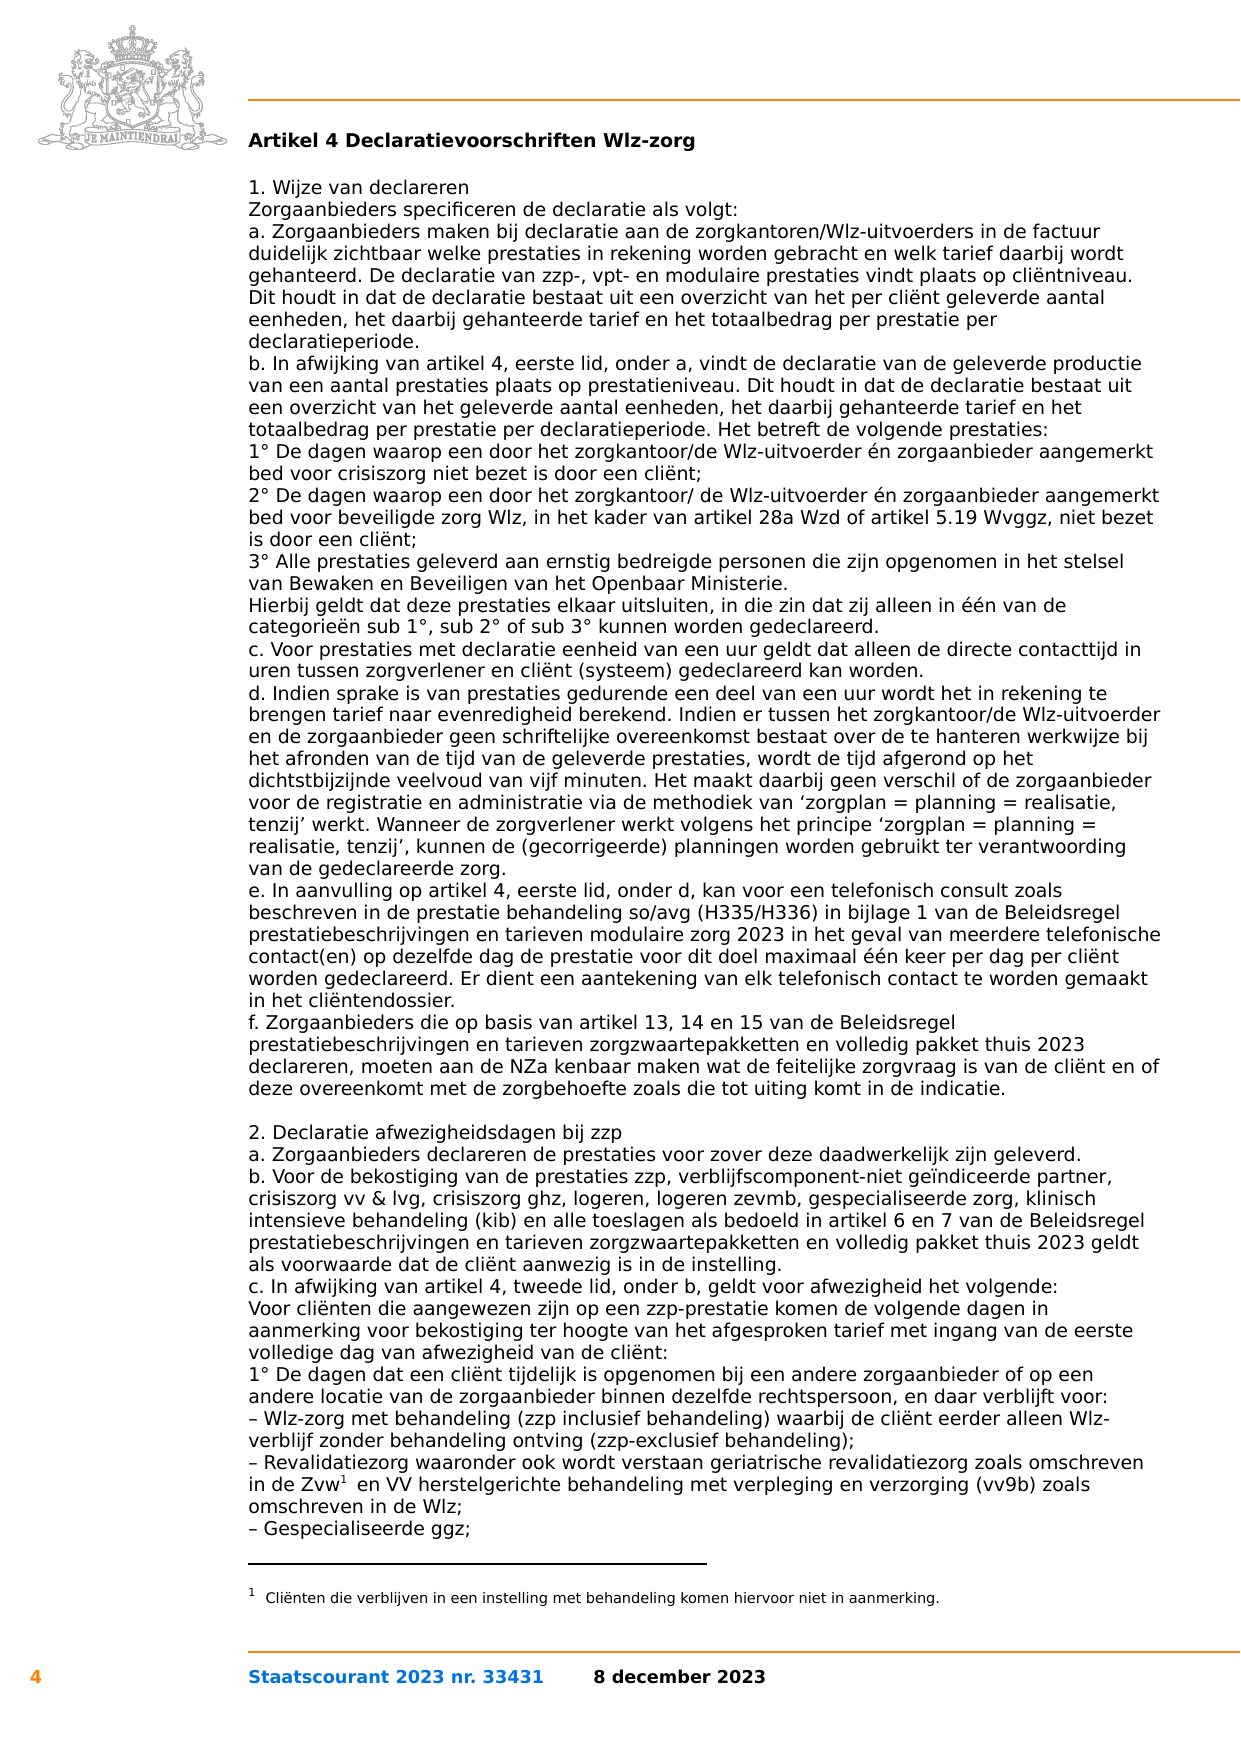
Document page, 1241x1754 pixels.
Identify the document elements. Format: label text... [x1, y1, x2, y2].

text Zorgaanbieders specificeren de declaratie als volgt: [248, 199, 1163, 221]
text e. In aanvulling op artikel 4, eerste lid, onder d, kan voor een telefonisch consult zoals beschreven in de prestatie behandeling so/avg (H335/H336) in bijlage 1 van de Beleidsregel prestatiebeschrijvingen en tarieven modulaire zorg 2023 in het geval van meerdere telefonische contact(en) op dezelfde dag de prestatie voor dit doel maximaal één keer per dag per cliënt worden gedeclareerd. Er dient een aantekening van elk telefonisch contact te worden gemaakt in het cliëntendossier. [248, 880, 1163, 1012]
text 1° De dagen waarop een door het zorgkantoor/de Wlz-uitvoerder én zorgaanbieder aangemerkt bed voor crisiszorg niet bezet is door een cliënt; [248, 441, 1163, 484]
picture [38, 25, 227, 150]
text c. Voor prestaties met declaratie eenheid van een uur geldt dat alleen de directe contacttijd in uren tussen zorgverlener en cliënt (systeem) gedeclareerd kan worden. [248, 638, 1163, 682]
text d. Indien sprake is van prestaties gedurende een deel van een uur wordt het in rekening te brengen tarief naar evenredigheid berekend. Indien er tussen het zorgkantoor/de Wlz-uitvoerder en de zorgaanbieder geen schriftelijke overeenkomst bestaat over de te hanteren werkwijze bij het afronden van de tijd van de geleverde prestaties, wordt de tijd afgerond op het dichtstbijzijnde veelvoud van vijf minuten. Het maakt daarbij geen verschil of de zorgaanbieder voor de registratie en administratie via de methodiek van ‘zorgplan = planning = realisatie, tenzij’ werkt. Wanneer de zorgverlener werkt volgens het principe ‘zorgplan = planning = realisatie, tenzij’, kunnen de (gecorrigeerde) planningen worden gebruikt ter verantwoording van de gedeclareerde zorg. [248, 682, 1163, 880]
text c. In afwijking van artikel 4, tweede lid, onder b, geldt voor afwezigheid het volgende: [248, 1276, 1163, 1298]
text a. Zorgaanbieders declareren de prestaties voor zover deze daadwerkelijk zijn geleverd. [248, 1144, 1163, 1166]
text 1. Wijze van declareren [248, 177, 1163, 199]
text a. Zorgaanbieders maken bij declaratie aan de zorgkantoren/Wlz-uitvoerders in de factuur duidelijk zichtbaar welke prestaties in rekening worden gebracht en welk tarief daarbij wordt gehanteerd. De declaratie van zzp-, vpt- en modulaire prestaties vindt plaats op cliëntniveau. Dit houdt in dat de declaratie bestaat uit een overzicht van het per cliënt geleverde aantal eenheden, het daarbij gehanteerde tarief en het totaalbedrag per prestatie per declaratieperiode. [248, 221, 1163, 353]
text – Revalidatiezorg waaronder ook wordt verstaan geriatrische revalidatiezorg zoals omschreven in de Zvw en VV herstelgerichte behandeling met verpleging en verzorging (vv9b) zoals omschreven in de Wlz; [248, 1452, 1163, 1517]
text – Gespecialiseerde ggz; [248, 1517, 1163, 1539]
text f. Zorgaanbieders die op basis van artikel 13, 14 en 15 van de Beleidsregel prestatiebeschrijvingen en tarieven zorgzwaartepakketten en volledig pakket thuis 2023 declareren, moeten aan de NZa kenbaar maken wat de feitelijke zorgvraag is van de cliënt en of deze overeenkomt met de zorgbehoefte zoals die tot uiting komt in de indicatie. [248, 1012, 1163, 1100]
subtitle Artikel 4 Declaratievoorschriften Wlz-zorg [248, 130, 1163, 152]
text Hierbij geldt dat deze prestaties elkaar uitsluiten, in die zin dat zij alleen in één van de categorieën sub 1°, sub 2° of sub 3° kunnen worden gedeclareerd. [248, 594, 1163, 638]
text 3° Alle prestaties geleverd aan ernstig bedreigde personen die zijn opgenomen in het stelsel van Bewaken en Beveiligen van het Openbaar Ministerie. [248, 551, 1163, 594]
text 1° De dagen dat een cliënt tijdelijk is opgenomen bij een andere zorgaanbieder of op een andere locatie van de zorgaanbieder binnen dezelfde rechtspersoon, en daar verblijft voor: [248, 1364, 1163, 1408]
text 2. Declaratie afwezigheidsdagen bij zzp [248, 1122, 1163, 1144]
text 2° De dagen waarop een door het zorgkantoor/ de Wlz-uitvoerder én zorgaanbieder aangemerkt bed voor beveiligde zorg Wlz, in het kader van artikel 28a Wzd of artikel 5.19 Wvggz, niet bezet is door een cliënt; [248, 484, 1163, 551]
text b. Voor de bekostiging van de prestaties zzp, verblijfscomponent-niet geïndiceerde partner, crisiszorg vv & lvg, crisiszorg ghz, logeren, logeren zevmb, gespecialiseerde zorg, klinisch intensieve behandeling (kib) en alle toeslagen als bedoeld in artikel 6 en 7 van de Beleidsregel prestatiebeschrijvingen en tarieven zorgzwaartepakketten en volledig pakket thuis 2023 geldt als voorwaarde dat de cliënt aanwezig is in de instelling. [248, 1166, 1163, 1276]
text – Wlz-zorg met behandeling (zzp inclusief behandeling) waarbij de cliënt eerder alleen Wlz-verblijf zonder behandeling ontving (zzp-exclusief behandeling); [248, 1408, 1163, 1452]
text b. In afwijking van artikel 4, eerste lid, onder a, vindt de declaratie van de geleverde productie van een aantal prestaties plaats op prestatieniveau. Dit houdt in dat de declaratie bestaat uit een overzicht van het geleverde aantal eenheden, het daarbij gehanteerde tarief en het totaalbedrag per prestatie per declaratieperiode. Het betreft de volgende prestaties: [248, 353, 1163, 441]
text Cliënten die verblijven in een instelling met behandeling komen hiervoor niet in aanmerking. [248, 1586, 1163, 1608]
text Voor cliënten die aangewezen zijn op een zzp-prestatie komen de volgende dagen in aanmerking voor bekostiging ter hoogte van het afgesproken tarief met ingang van de eerste volledige dag van afwezigheid van de cliënt: [248, 1298, 1163, 1364]
